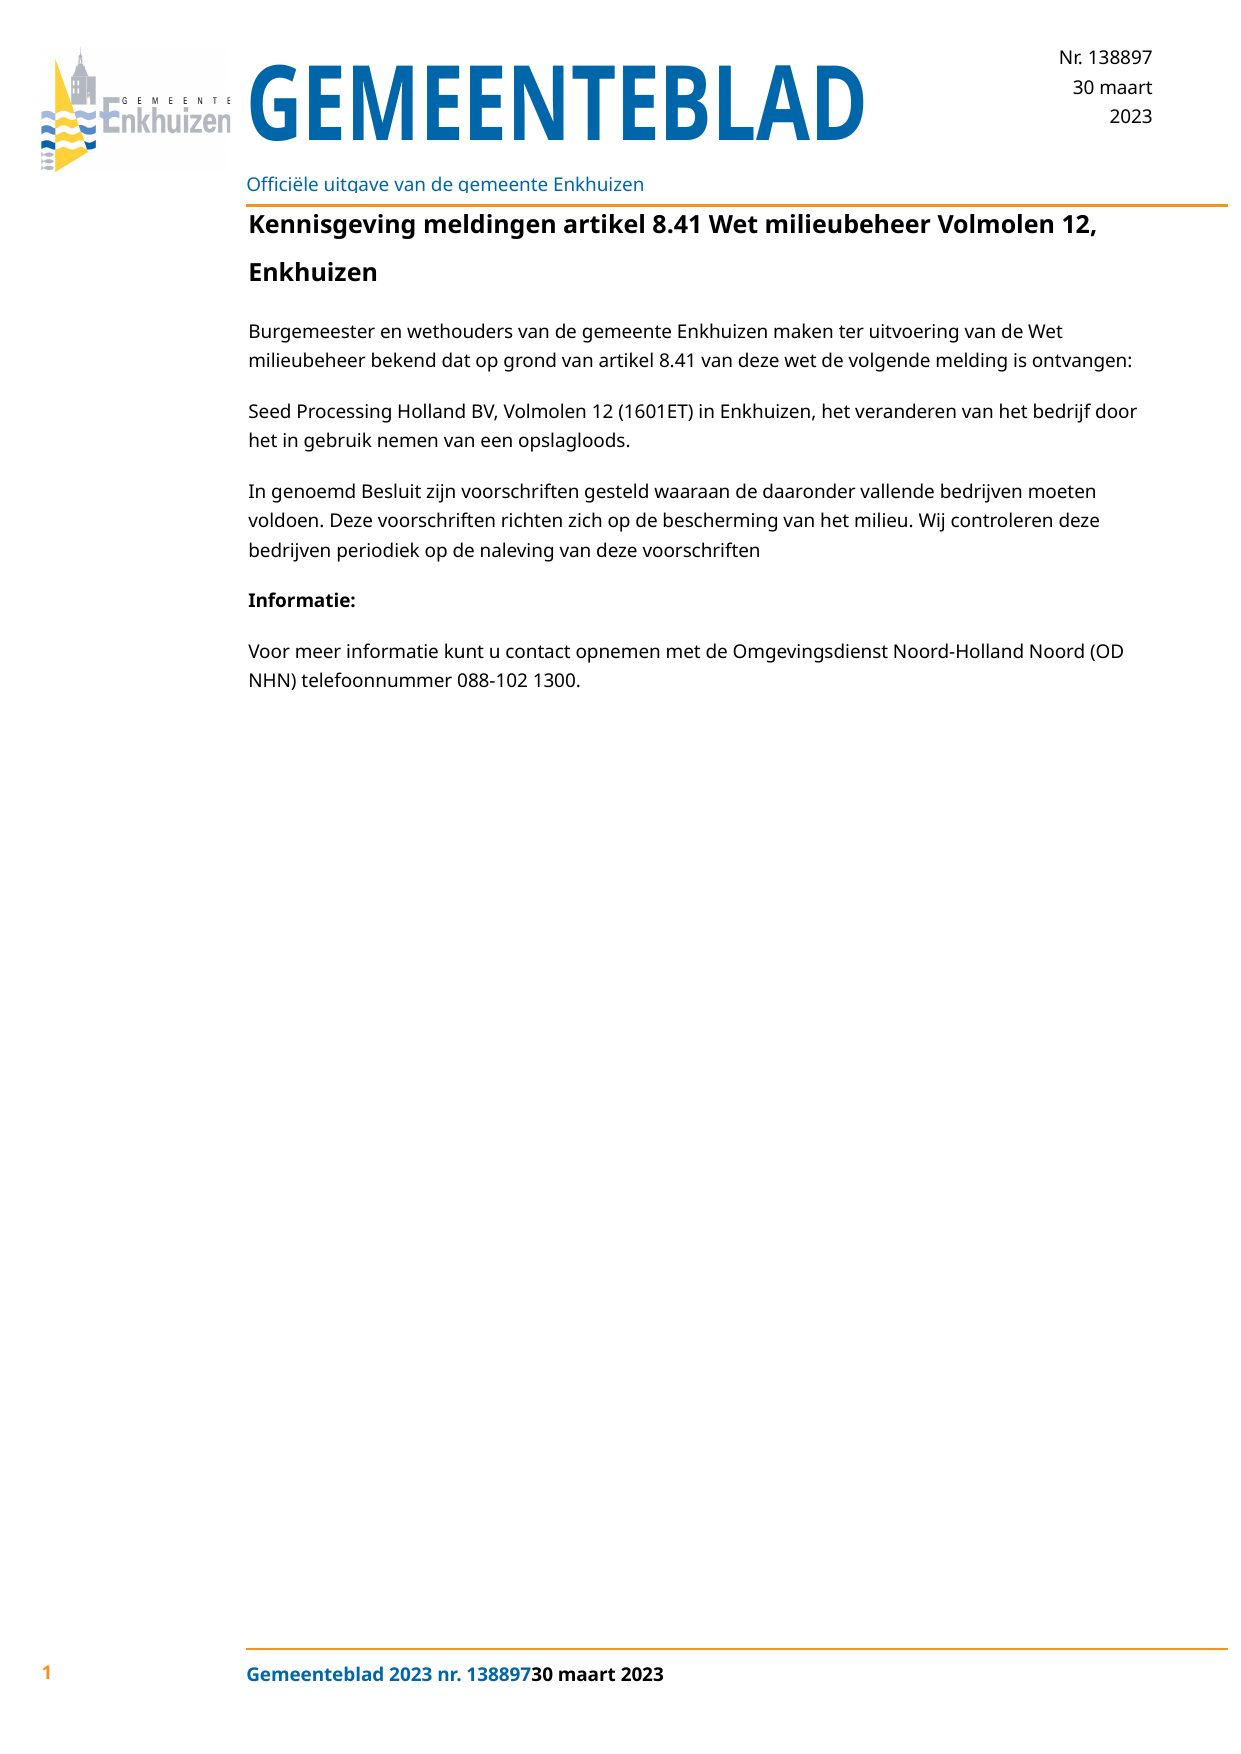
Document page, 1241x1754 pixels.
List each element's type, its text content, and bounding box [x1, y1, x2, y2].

text Kennisgeving meldingen artikel 8.41 Wet milieubeheer Volmolen 12, Enkhuizen [248, 207, 1152, 288]
picture [41, 47, 231, 172]
text In genoemd Besluit zijn voorschriften gesteld waaraan de daaronder vallende bedrijven moeten voldoen. Deze voorschriften richten zich op de bescherming van het milieu. Wij controleren deze bedrijven periodiek op de naleving van deze voorschriften [248, 478, 1152, 563]
text Informatie: [248, 587, 1152, 613]
text Seed Processing Holland BV, Volmolen 12 (1601ET) in Enkhuizen, het veranderen van het bedrijf door het in gebruik nemen van een opslagloods. [248, 398, 1152, 453]
text Voor meer informatie kunt u contact opnemen met de Omgevingsdienst Noord-Holland Noord (OD NHN) telefoonnummer 088-102 1300. [248, 638, 1152, 693]
text Burgemeester en wethouders van de gemeente Enkhuizen maken ter uitvoering van de Wet milieubeheer bekend dat op grond van artikel 8.41 van deze wet de volgende melding is ontvangen: [248, 318, 1152, 373]
